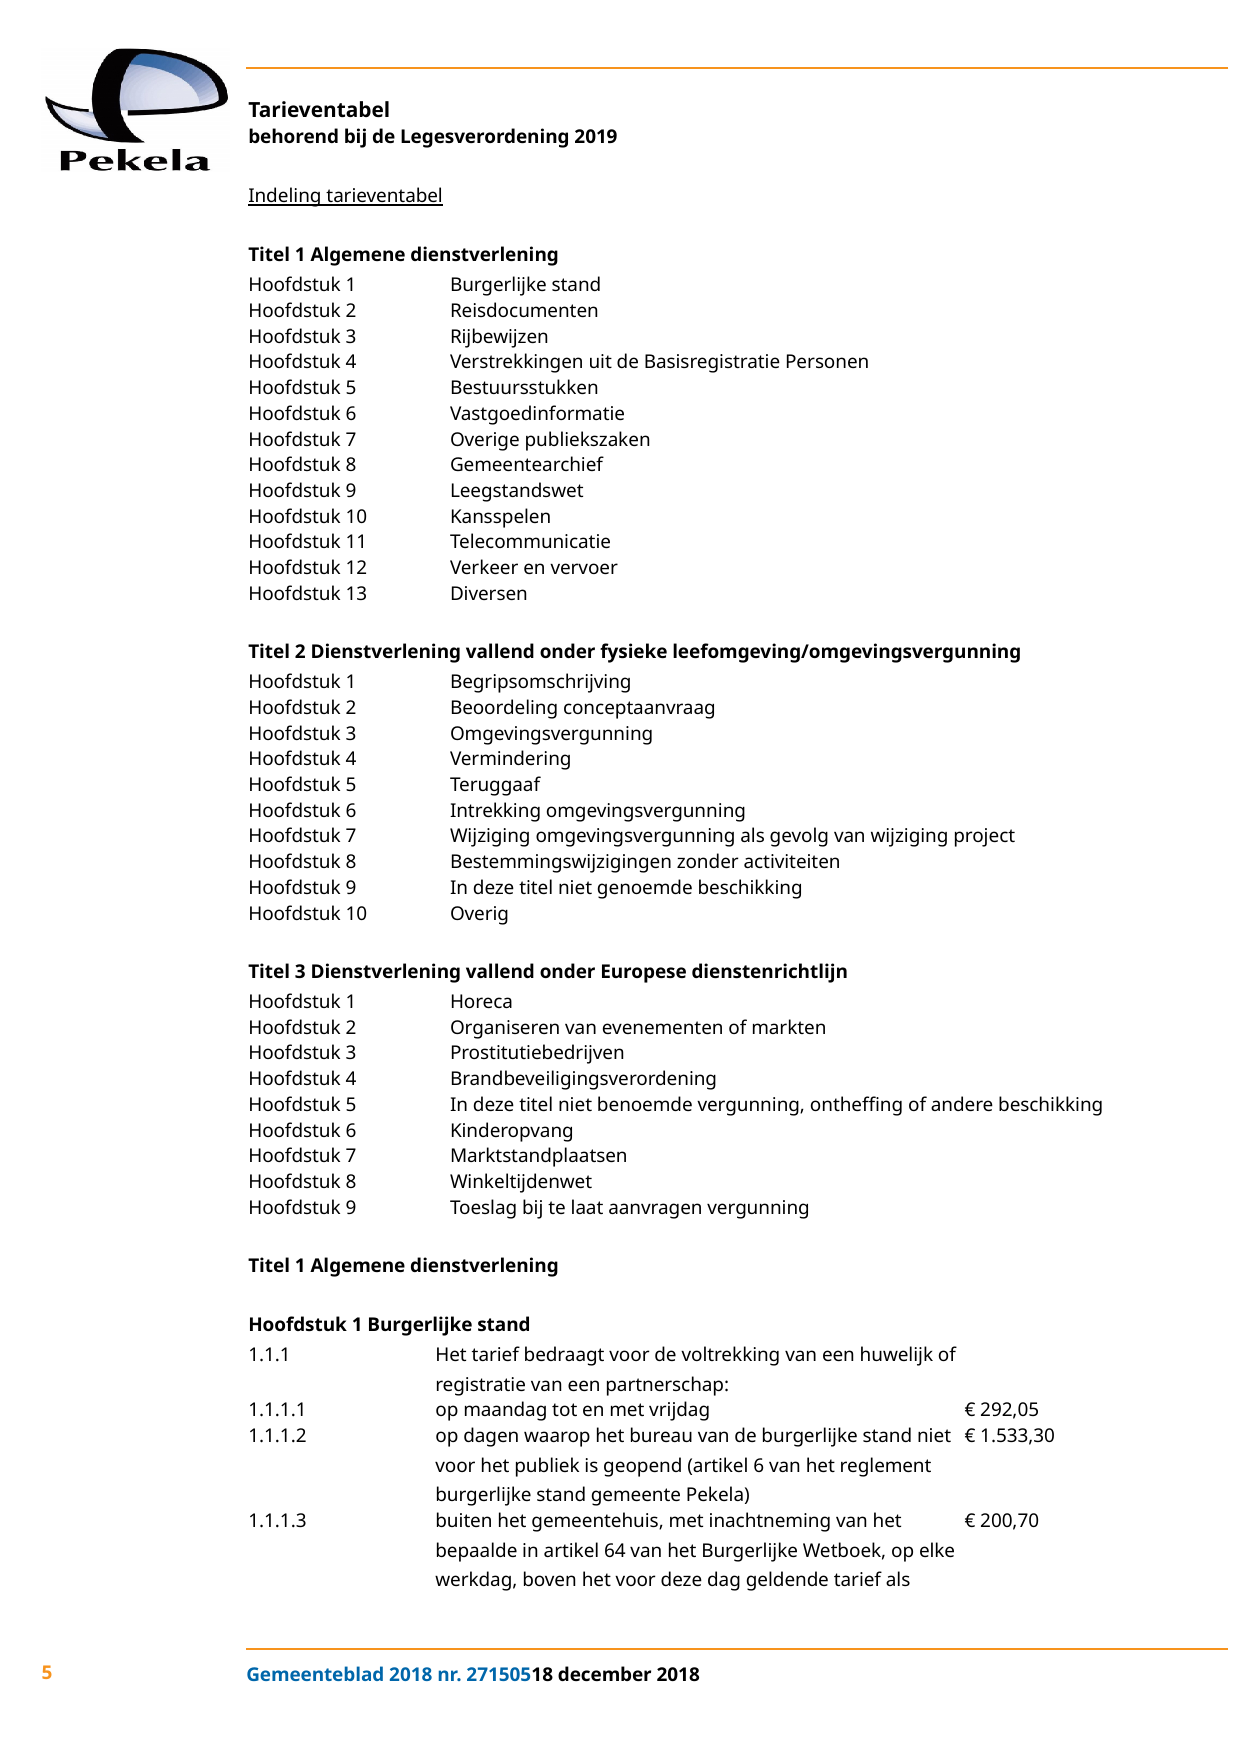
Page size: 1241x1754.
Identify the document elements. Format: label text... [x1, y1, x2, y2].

table_header Burgerlijke stand [450, 271, 1152, 297]
table_cell Kansspelen [450, 503, 1152, 529]
table_cell Overige publiekszaken [450, 426, 1152, 451]
table_cell Bestuursstukken [450, 374, 1152, 400]
table_cell Intrekking omgevingsvergunning [450, 797, 1152, 823]
table_header [964, 1341, 1152, 1397]
table_cell Hoofdstuk 5 [248, 1091, 450, 1117]
table_cell Wijziging omgevingsvergunning als gevolg van wijziging project [450, 823, 1152, 848]
table_cell Hoofdstuk 6 [248, 797, 450, 823]
table_cell Hoofdstuk 6 [248, 1117, 450, 1142]
table_header Het tarief bedraagt voor de voltrekking van een huwelijk of registratie van een partnerschap: [435, 1341, 964, 1397]
table_cell Hoofdstuk 12 [248, 554, 450, 580]
table_cell Hoofdstuk 9 [248, 1194, 450, 1220]
text Indeling tarieventabel [248, 182, 1152, 208]
table_cell Hoofdstuk 7 [248, 823, 450, 848]
table_cell In deze titel niet benoemde vergunning, ontheffing of andere beschikking [450, 1091, 1152, 1117]
table_cell € 1.533,30 [964, 1423, 1152, 1507]
table_cell Verkeer en vervoer [450, 554, 1152, 580]
table_cell Toeslag bij te laat aanvragen vergunning [450, 1194, 1152, 1220]
table_cell Prostitutiebedrijven [450, 1040, 1152, 1065]
text Hoofdstuk 1 Burgerlijke stand [248, 1312, 1152, 1337]
table_cell Kinderopvang [450, 1117, 1152, 1142]
table_cell Verstrekkingen uit de Basisregistratie Personen [450, 349, 1152, 374]
table_cell Vermindering [450, 746, 1152, 771]
table_cell Hoofdstuk 8 [248, 451, 450, 477]
table_cell Teruggaaf [450, 771, 1152, 797]
table_cell Bestemmingswijzigingen zonder activiteiten [450, 849, 1152, 874]
table_cell Hoofdstuk 4 [248, 349, 450, 374]
text Titel 1 Algemene dienstverlening [248, 1252, 1152, 1278]
picture [41, 47, 231, 172]
table_cell Marktstandplaatsen [450, 1143, 1152, 1168]
table_cell Hoofdstuk 9 [248, 477, 450, 503]
table_cell Hoofdstuk 4 [248, 746, 450, 771]
table_cell Omgevingsvergunning [450, 720, 1152, 746]
table_cell Beoordeling conceptaanvraag [450, 694, 1152, 720]
table_cell Hoofdstuk 5 [248, 374, 450, 400]
table_cell buiten het gemeentehuis, met inachtneming van het bepaalde in artikel 64 van het Burgerlijke Wetboek, op elke werkdag, boven het voor deze dag geldende tarief als [435, 1507, 964, 1592]
table_cell Hoofdstuk 9 [248, 874, 450, 900]
table_header Hoofdstuk 1 [248, 668, 450, 694]
table_cell 1.1.1.2 [248, 1423, 435, 1507]
table_cell € 292,05 [964, 1397, 1152, 1422]
table_cell Hoofdstuk 7 [248, 1143, 450, 1168]
table_cell op dagen waarop het bureau van de burgerlijke stand niet voor het publiek is geopend (artikel 6 van het reglement burgerlijke stand gemeente Pekela) [435, 1423, 964, 1507]
table_cell Diversen [450, 580, 1152, 606]
table_cell Brandbeveiligingsverordening [450, 1065, 1152, 1091]
table_header 1.1.1 [248, 1341, 435, 1397]
table_cell 1.1.1.3 [248, 1507, 435, 1592]
table_cell Winkeltijdenwet [450, 1168, 1152, 1194]
table_cell Hoofdstuk 4 [248, 1065, 450, 1091]
table_cell Hoofdstuk 8 [248, 849, 450, 874]
table_cell Hoofdstuk 10 [248, 900, 450, 926]
table_cell Hoofdstuk 11 [248, 529, 450, 554]
table_cell 1.1.1.1 [248, 1397, 435, 1422]
text Titel 1 Algemene dienstverlening [248, 242, 1152, 267]
table_cell op maandag tot en met vrijdag [435, 1397, 964, 1422]
table_cell In deze titel niet genoemde beschikking [450, 874, 1152, 900]
table_cell Hoofdstuk 2 [248, 1014, 450, 1039]
table_cell Overig [450, 900, 1152, 926]
table_header Horeca [450, 988, 1152, 1014]
table_cell Hoofdstuk 7 [248, 426, 450, 451]
text behorend bij de Legesverordening 2019 [248, 123, 1152, 149]
text Titel 2 Dienstverlening vallend onder fysieke leefomgeving/omgevingsvergunning [248, 639, 1152, 664]
table_header Hoofdstuk 1 [248, 988, 450, 1014]
table_cell Hoofdstuk 13 [248, 580, 450, 606]
table_cell Hoofdstuk 5 [248, 771, 450, 797]
table_cell Organiseren van evenementen of markten [450, 1014, 1152, 1039]
text Tarieventabel [248, 95, 1152, 123]
table_cell Vastgoedinformatie [450, 400, 1152, 426]
table_cell Hoofdstuk 3 [248, 720, 450, 746]
table_cell Reisdocumenten [450, 297, 1152, 323]
table_cell Leegstandswet [450, 477, 1152, 503]
table_cell Hoofdstuk 6 [248, 400, 450, 426]
table_cell Gemeentearchief [450, 451, 1152, 477]
table_header Hoofdstuk 1 [248, 271, 450, 297]
table_cell Rijbewijzen [450, 323, 1152, 348]
table_cell € 200,70 [964, 1507, 1152, 1592]
table_cell Hoofdstuk 3 [248, 1040, 450, 1065]
table_header Begripsomschrijving [450, 668, 1152, 694]
table_cell Hoofdstuk 8 [248, 1168, 450, 1194]
table_cell Hoofdstuk 2 [248, 297, 450, 323]
table_cell Telecommunicatie [450, 529, 1152, 554]
table_cell Hoofdstuk 2 [248, 694, 450, 720]
text Titel 3 Dienstverlening vallend onder Europese dienstenrichtlijn [248, 958, 1152, 984]
table_cell Hoofdstuk 3 [248, 323, 450, 348]
table_cell Hoofdstuk 10 [248, 503, 450, 529]
